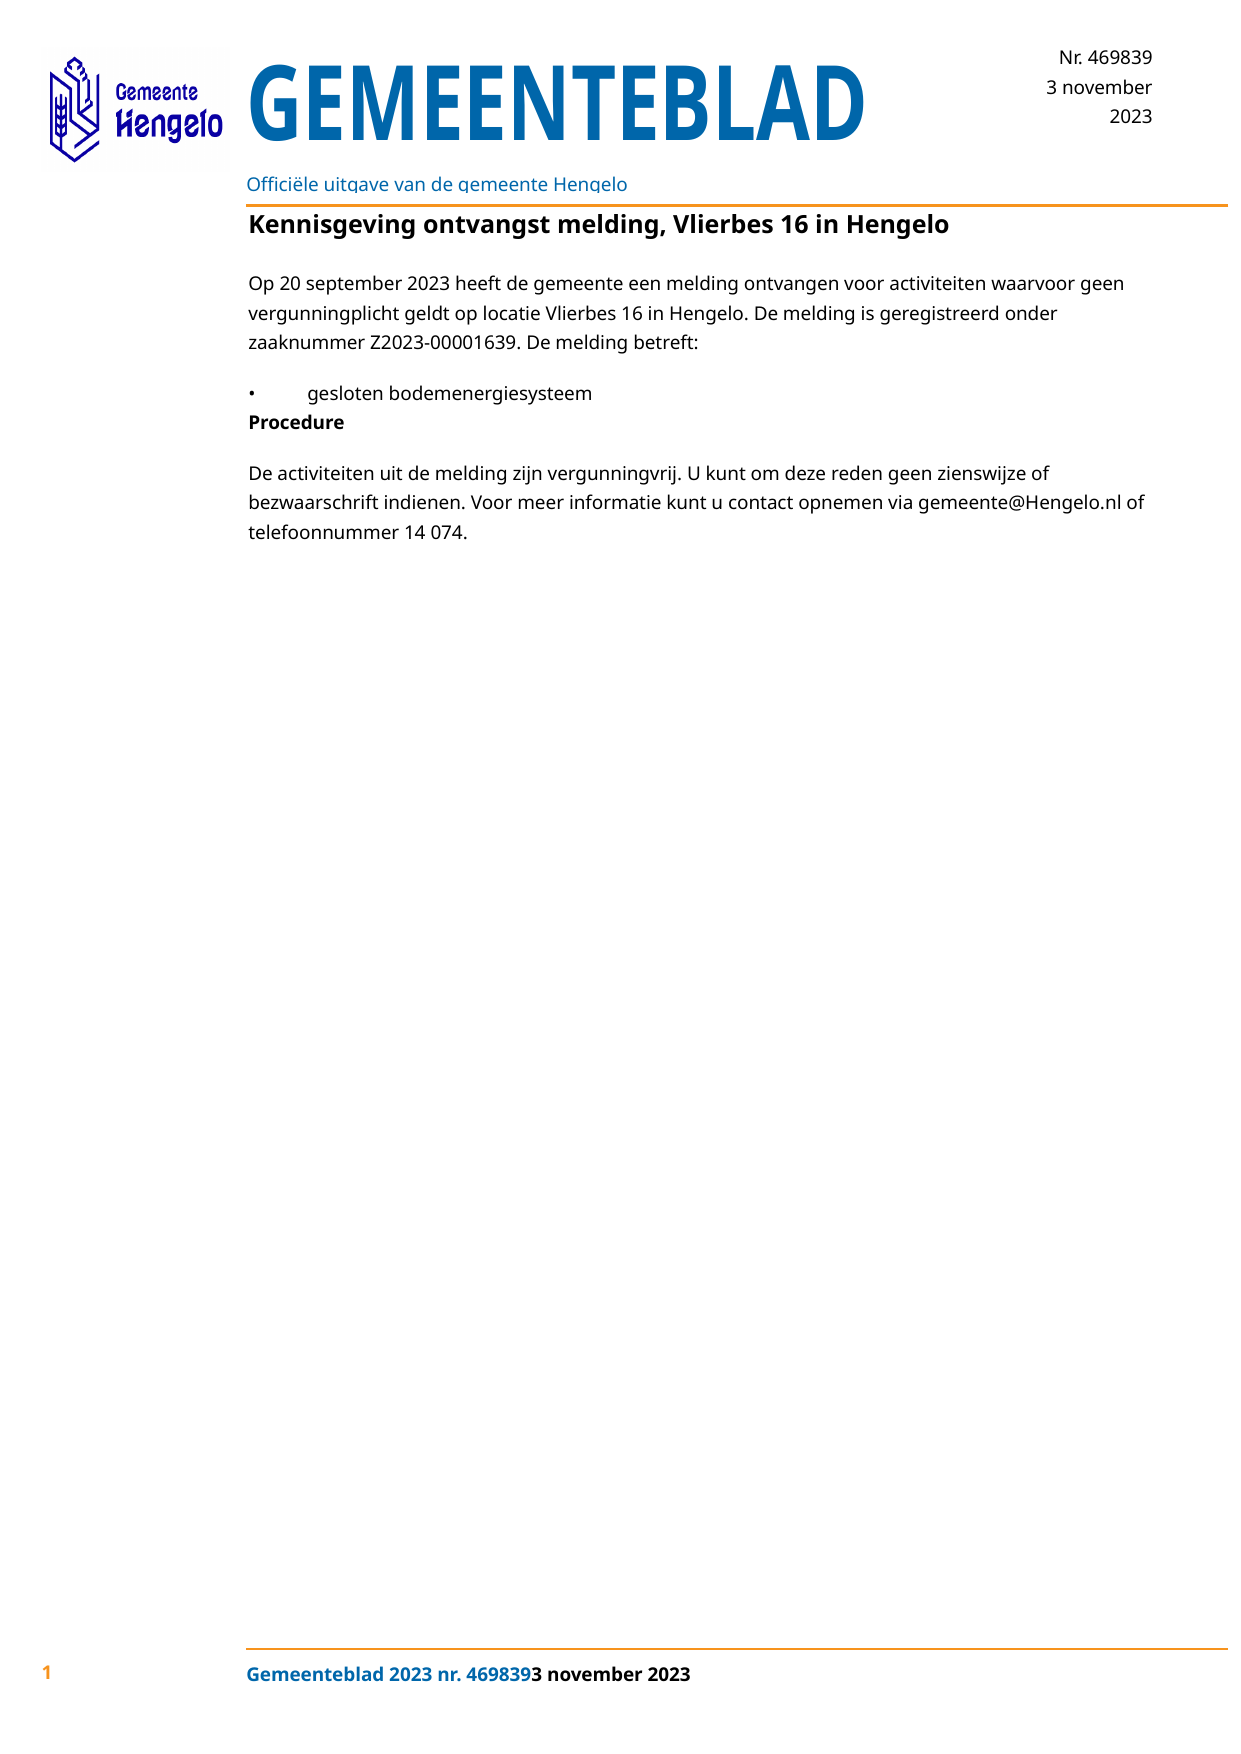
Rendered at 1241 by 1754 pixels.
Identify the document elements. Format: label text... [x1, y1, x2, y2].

picture [41, 47, 231, 172]
text Procedure [248, 409, 1152, 435]
list gesloten bodemenergiesysteem [248, 380, 1152, 406]
text Op 20 september 2023 heeft de gemeente een melding ontvangen voor activiteiten waarvoor geen vergunningplicht geldt op locatie Vlierbes 16 in Hengelo. De melding is geregistreerd onder zaaknummer Z2023-00001639. De melding betreft: [248, 270, 1152, 355]
text Kennisgeving ontvangst melding, Vlierbes 16 in Hengelo [248, 207, 1152, 241]
text De activiteiten uit de melding zijn vergunningvrij. U kunt om deze reden geen zienswijze of bezwaarschrift indienen. Voor meer informatie kunt u contact opnemen via gemeente@Hengelo.nl of telefoonnummer 14 074. [248, 460, 1152, 545]
